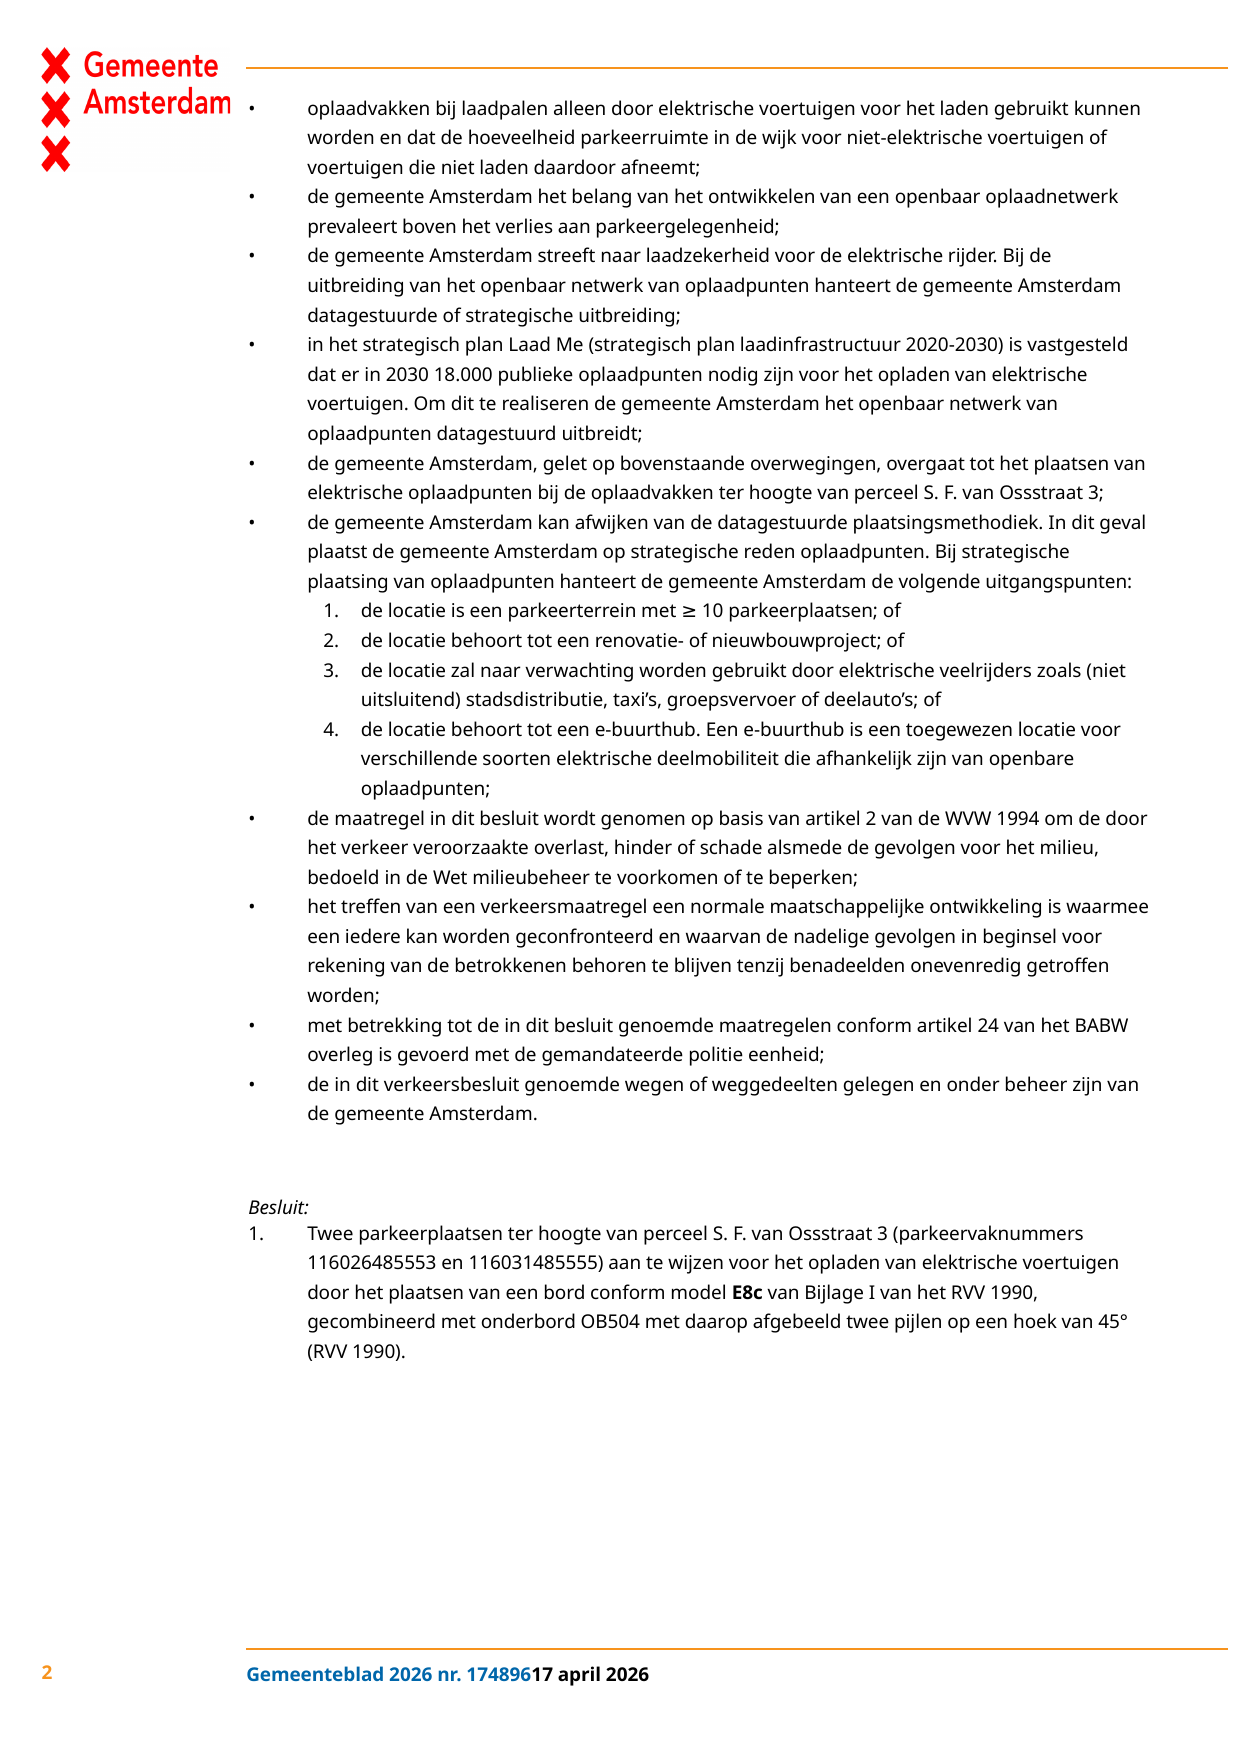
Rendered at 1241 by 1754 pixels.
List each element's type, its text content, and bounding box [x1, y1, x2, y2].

list de gemeente Amsterdam, gelet op bovenstaande overwegingen, overgaat tot het plaatsen van elektrische oplaadpunten bij de oplaadvakken ter hoogte van perceel S. F. van Ossstraat 3; [248, 450, 1152, 505]
list met betrekking tot de in dit besluit genoemde maatregelen conform artikel 24 van het BABW overleg is gevoerd met de gemandateerde politie eenheid; [248, 1012, 1152, 1067]
picture [41, 47, 231, 172]
list de maatregel in dit besluit wordt genomen op basis van artikel 2 van de WVW 1994 om de door het verkeer veroorzaakte overlast, hinder of schade alsmede de gevolgen voor het milieu, bedoeld in de Wet milieubeheer te voorkomen of te beperken; [248, 805, 1152, 890]
list de locatie behoort tot een e-buurthub. Een e-buurthub is een toegewezen locatie voor verschillende soorten elektrische deelmobiliteit die afhankelijk zijn van openbare oplaadpunten; [323, 716, 1152, 801]
list in het strategisch plan Laad Me (strategisch plan laadinfrastructuur 2020-2030) is vastgesteld dat er in 2030 18.000 publieke oplaadpunten nodig zijn voor het opladen van elektrische voertuigen. Om dit te realiseren de gemeente Amsterdam het openbaar netwerk van oplaadpunten datagestuurd uitbreidt; [248, 331, 1152, 446]
list de locatie is een parkeerterrein met ≥ 10 parkeerplaatsen; of [323, 598, 1152, 623]
text Besluit: [248, 1194, 1152, 1220]
list Twee parkeerplaatsen ter hoogte van perceel S. F. van Ossstraat 3 (parkeervaknummers 116026485553 en 116031485555) aan te wijzen voor het opladen van elektrische voertuigen door het plaatsen van een bord conform model E8c van Bijlage I van het RVV 1990, gecombineerd met onderbord OB504 met daarop afgebeeld twee pijlen op een hoek van 45° (RVV 1990). [248, 1220, 1152, 1364]
list de gemeente Amsterdam het belang van het ontwikkelen van een openbaar oplaadnetwerk prevaleert boven het verlies aan parkeergelegenheid; [248, 183, 1152, 239]
list oplaadvakken bij laadpalen alleen door elektrische voertuigen voor het laden gebruikt kunnen worden en dat de hoeveelheid parkeerruimte in de wijk voor niet-elektrische voertuigen of voertuigen die niet laden daardoor afneemt; [248, 95, 1152, 180]
list de locatie zal naar verwachting worden gebruikt door elektrische veelrijders zoals (niet uitsluitend) stadsdistributie, taxi’s, groepsvervoer of deelauto’s; of [323, 657, 1152, 712]
list de gemeente Amsterdam streeft naar laadzekerheid voor de elektrische rijder. Bij de uitbreiding van het openbaar netwerk van oplaadpunten hanteert de gemeente Amsterdam datagestuurde of strategische uitbreiding; [248, 243, 1152, 328]
list de gemeente Amsterdam kan afwijken van de datagestuurde plaatsingsmethodiek. In dit geval plaatst de gemeente Amsterdam op strategische reden oplaadpunten. Bij strategische plaatsing van oplaadpunten hanteert de gemeente Amsterdam de volgende uitgangspunten: [248, 509, 1152, 594]
list de locatie behoort tot een renovatie- of nieuwbouwproject; of [323, 627, 1152, 653]
list de in dit verkeersbesluit genoemde wegen of weggedeelten gelegen en onder beheer zijn van de gemeente Amsterdam. [248, 1071, 1152, 1126]
list het treffen van een verkeersmaatregel een normale maatschappelijke ontwikkeling is waarmee een iedere kan worden geconfronteerd en waarvan de nadelige gevolgen in beginsel voor rekening van de betrokkenen behoren te blijven tenzij benadeelden onevenredig getroffen worden; [248, 893, 1152, 1008]
